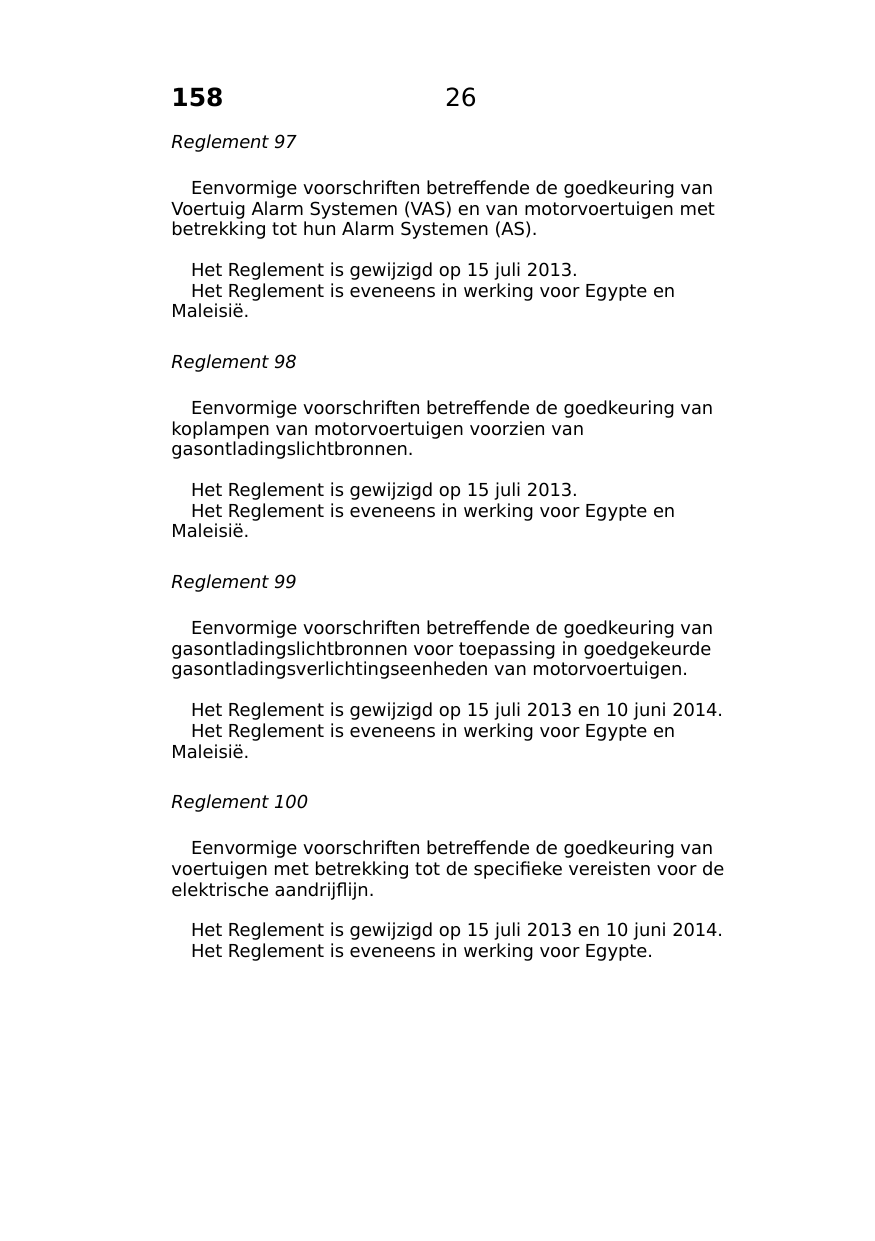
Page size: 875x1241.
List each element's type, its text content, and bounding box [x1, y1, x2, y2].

subtitle Reglement 99 [171, 572, 756, 593]
text Eenvormige voorschriften betreffende de goedkeuring van Voertuig Alarm Systemen (VAS) en van motorvoertuigen met betrekking tot hun Alarm Systemen (AS). [171, 178, 756, 240]
text Eenvormige voorschriften betreffende de goedkeuring van gasontladingslichtbronnen voor toepassing in goedgekeurde gasontladingsverlichtingseenheden van motorvoertuigen. [171, 618, 756, 680]
text Het Reglement is eveneens in werking voor Egypte en Maleisië. [171, 501, 756, 542]
text Het Reglement is gewijzigd op 15 juli 2013 en 10 juni 2014. [171, 920, 756, 941]
text Eenvormige voorschriften betreffende de goedkeuring van koplampen van motorvoertuigen voorzien van gasontladingslichtbronnen. [171, 398, 756, 460]
text Het Reglement is gewijzigd op 15 juli 2013. [171, 260, 756, 281]
subtitle Reglement 97 [171, 132, 756, 153]
text Eenvormige voorschriften betreffende de goedkeuring van voertuigen met betrekking tot de specifieke vereisten voor de elektrische aandrijflijn. [171, 838, 756, 900]
subtitle Reglement 98 [171, 352, 756, 373]
subtitle Reglement 100 [171, 792, 756, 813]
text Het Reglement is eveneens in werking voor Egypte en Maleisië. [171, 281, 756, 322]
text Het Reglement is eveneens in werking voor Egypte. [171, 941, 756, 962]
text Het Reglement is gewijzigd op 15 juli 2013 en 10 juni 2014. [171, 700, 756, 721]
text Het Reglement is eveneens in werking voor Egypte en Maleisië. [171, 721, 756, 762]
text Het Reglement is gewijzigd op 15 juli 2013. [171, 480, 756, 501]
